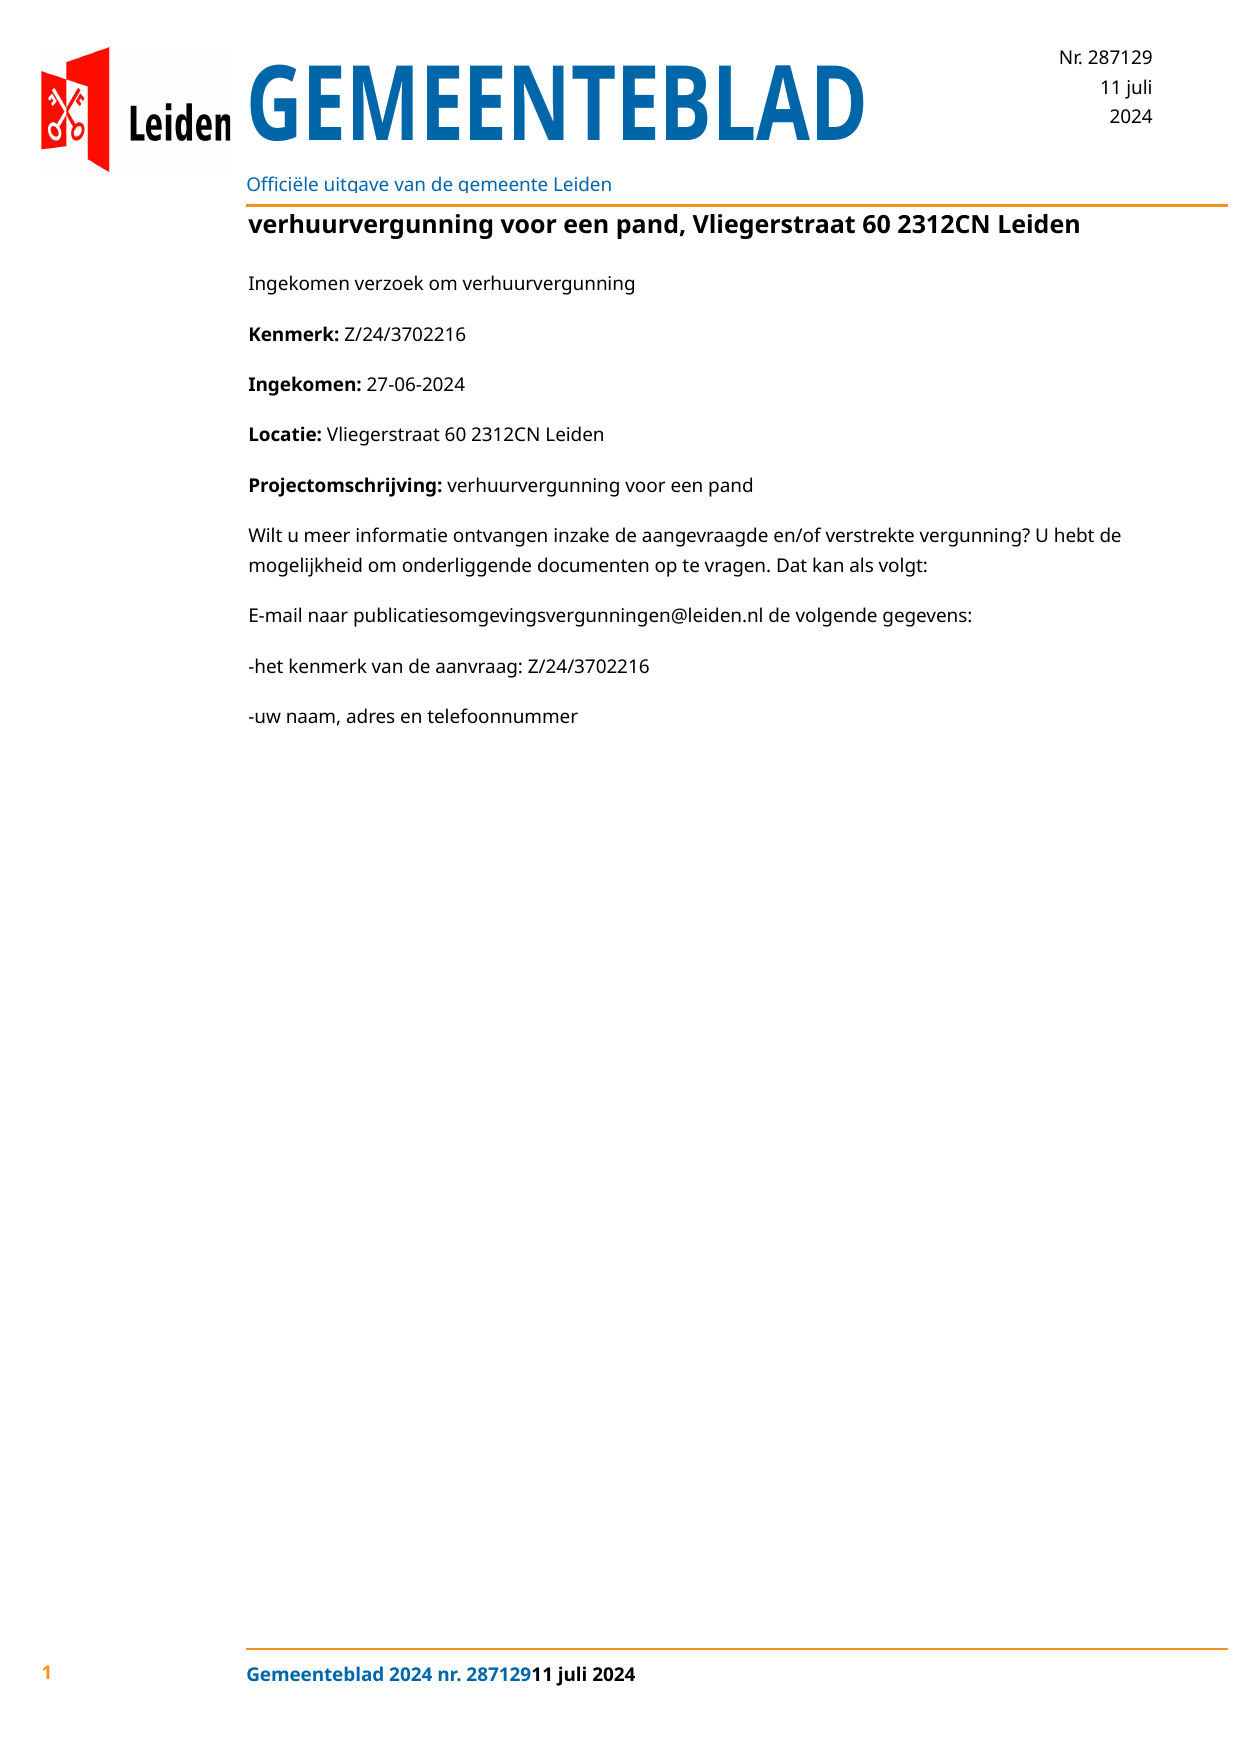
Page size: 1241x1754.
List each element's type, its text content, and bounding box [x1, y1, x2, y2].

text Wilt u meer informatie ontvangen inzake de aangevraagde en/of verstrekte vergunning? U hebt de mogelijkheid om onderliggende documenten op te vragen. Dat kan als volgt: [248, 522, 1152, 578]
picture [41, 47, 231, 172]
text E-mail naar publicatiesomgevingsvergunningen@leiden.nl de volgende gegevens: [248, 602, 1152, 628]
text Kenmerk: Z/24/3702216 [248, 321, 1152, 346]
text -het kenmerk van de aanvraag: Z/24/3702216 [248, 653, 1152, 678]
text -uw naam, adres en telefoonnummer [248, 703, 1152, 729]
text Ingekomen verzoek om verhuurvergunning [248, 270, 1152, 296]
text verhuurvergunning voor een pand, Vliegerstraat 60 2312CN Leiden [248, 207, 1152, 241]
text Locatie: Vliegerstraat 60 2312CN Leiden [248, 422, 1152, 447]
text Ingekomen: 27-06-2024 [248, 371, 1152, 397]
text Projectomschrijving: verhuurvergunning voor een pand [248, 472, 1152, 498]
